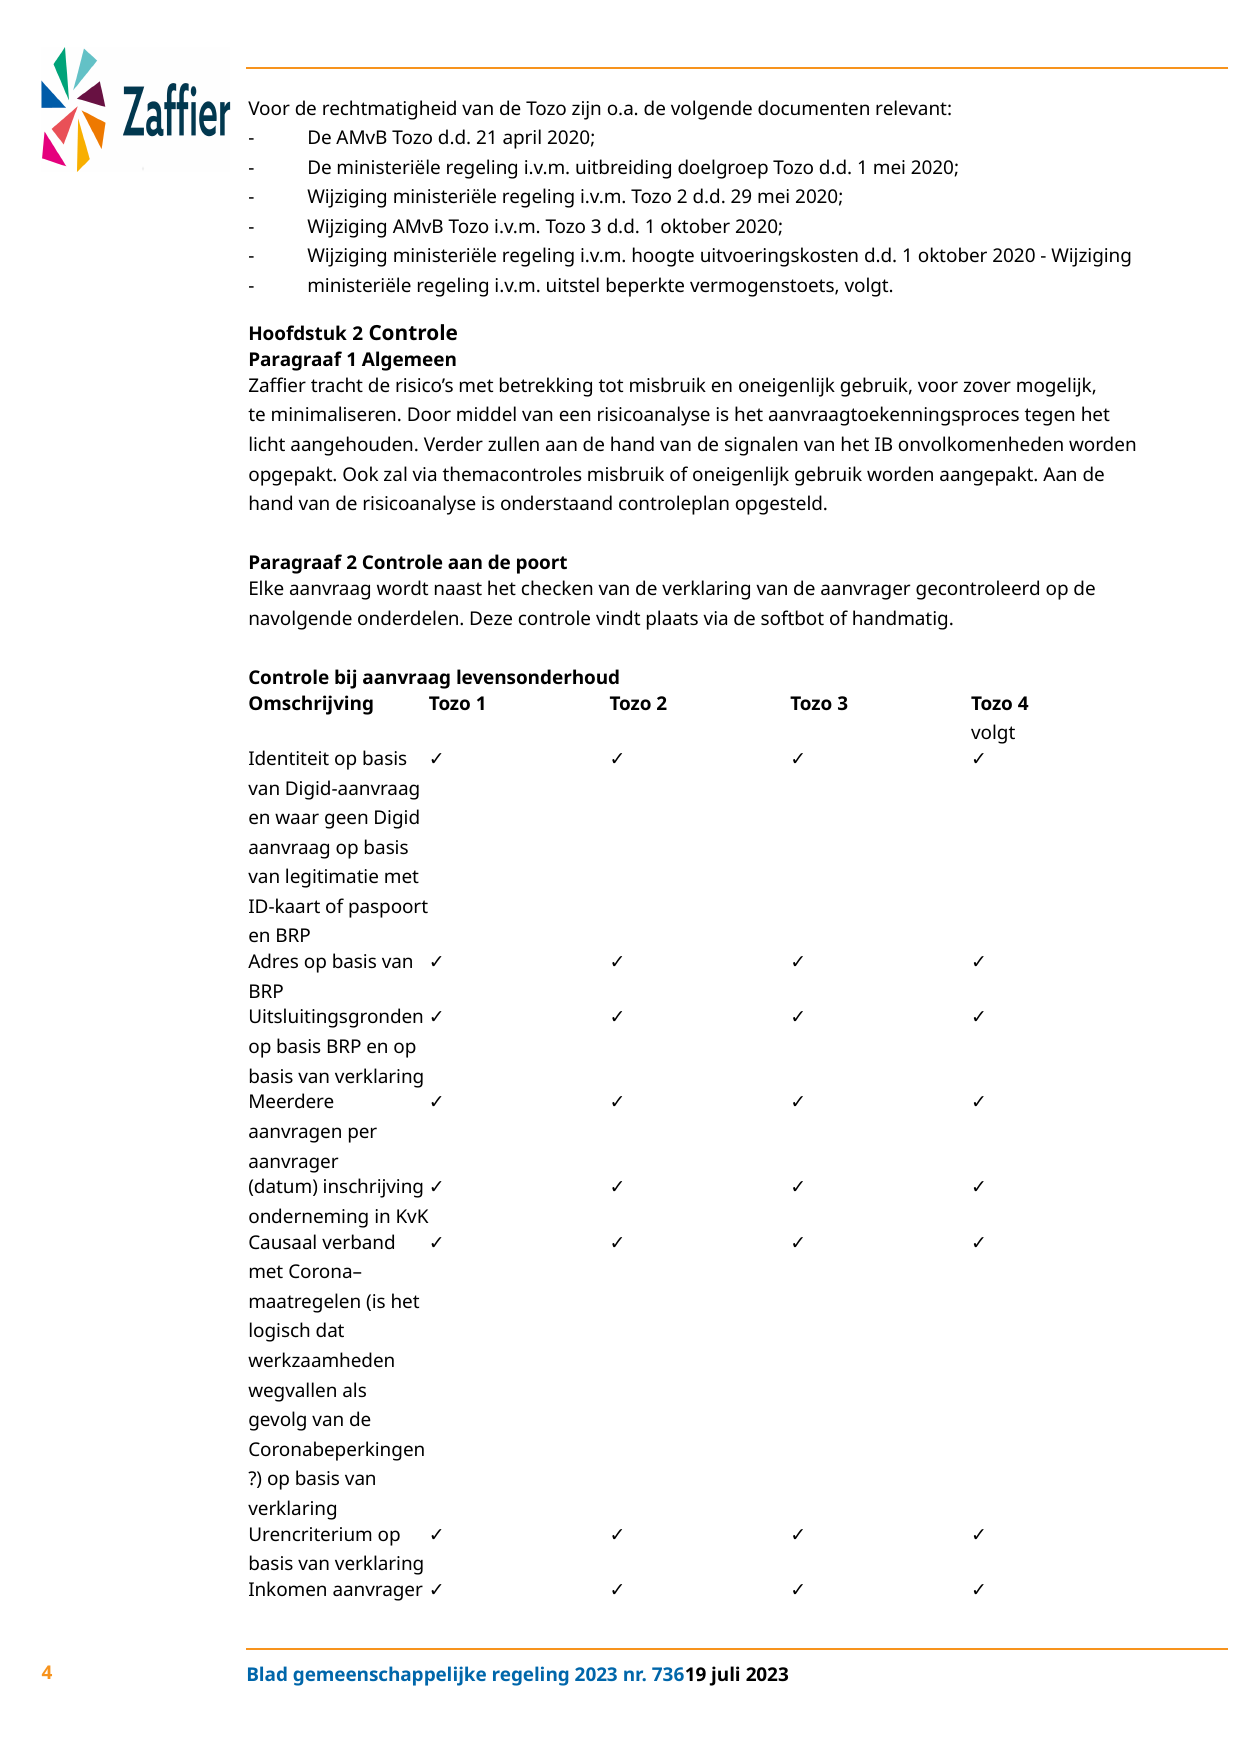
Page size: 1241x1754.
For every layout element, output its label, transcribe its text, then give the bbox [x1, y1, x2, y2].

list Wijziging ministeriële regeling i.v.m. Tozo 2 d.d. 29 mei 2020; [248, 183, 1152, 209]
table_cell Tozo 2 [609, 690, 790, 745]
table_cell [429, 745, 609, 948]
table_cell [609, 1576, 790, 1602]
list Wijziging AMvB Tozo i.v.m. Tozo 3 d.d. 1 oktober 2020; [248, 213, 1152, 239]
table_cell [609, 949, 790, 1004]
table_cell [971, 1521, 1152, 1576]
table_cell [790, 949, 971, 1004]
table_cell [429, 1521, 609, 1576]
table_cell [609, 1004, 790, 1089]
table_cell (datum) inschrijving onderneming in KvK [248, 1174, 429, 1229]
table_cell [971, 1004, 1152, 1089]
table_cell [971, 949, 1152, 1004]
table_cell Tozo 4 volgt [971, 690, 1152, 745]
list Wijziging ministeriële regeling i.v.m. hoogte uitvoeringskosten d.d. 1 oktober 2020 - Wijziging [248, 243, 1152, 268]
table_cell Meerdere aanvragen per aanvrager [248, 1089, 429, 1173]
text Paragraaf 2 Controle aan de poort [248, 549, 1152, 575]
table_cell [429, 1576, 609, 1602]
list De ministeriële regeling i.v.m. uitbreiding doelgroep Tozo d.d. 1 mei 2020; [248, 154, 1152, 180]
table_cell [609, 1089, 790, 1173]
table_cell [609, 745, 790, 948]
text Hoofdstuk 2 Controle [248, 318, 1152, 346]
table_cell [790, 1004, 971, 1089]
table_cell [790, 745, 971, 948]
table_cell [971, 745, 1152, 948]
table_cell Uitsluitingsgronden op basis BRP en op basis van verklaring [248, 1004, 429, 1089]
text Voor de rechtmatigheid van de Tozo zijn o.a. de volgende documenten relevant: [248, 95, 1152, 121]
table_cell [790, 1576, 971, 1602]
table_cell [971, 1089, 1152, 1173]
table_cell Urencriterium op basis van verklaring [248, 1521, 429, 1576]
table_cell [790, 1089, 971, 1173]
table_cell [790, 1229, 971, 1521]
list ministeriële regeling i.v.m. uitstel beperkte vermogenstoets, volgt. [248, 272, 1152, 298]
table_cell [429, 1004, 609, 1089]
table_cell [609, 1229, 790, 1521]
picture [41, 47, 231, 172]
table_cell [971, 1174, 1152, 1229]
table_cell Adres op basis van BRP [248, 949, 429, 1004]
list De AMvB Tozo d.d. 21 april 2020; [248, 124, 1152, 150]
table_cell Identiteit op basis van Digid-aanvraag en waar geen Digid aanvraag op basis van legitimatie met ID-kaart of paspoort en BRP [248, 745, 429, 948]
text Elke aanvraag wordt naast het checken van de verklaring van de aanvrager gecontroleerd op de navolgende onderdelen. Deze controle vindt plaats via de softbot of handmatig. [248, 575, 1152, 631]
table_cell Tozo 1 [429, 690, 609, 745]
text te minimaliseren. Door middel van een risicoanalyse is het aanvraagtoekenningsproces tegen het licht aangehouden. Verder zullen aan de hand van de signalen van het IB onvolkomenheden worden opgepakt. Ook zal via themacontroles misbruik of oneigenlijk gebruik worden aangepakt. Aan de hand van de risicoanalyse is onderstaand controleplan opgesteld. [248, 402, 1152, 516]
table_cell [429, 1089, 609, 1173]
table_cell [971, 1576, 1152, 1602]
table_cell Tozo 3 [790, 690, 971, 745]
table_cell [790, 1174, 971, 1229]
table_cell Omschrijving [248, 690, 429, 745]
table_cell [971, 1229, 1152, 1521]
table_cell [790, 1521, 971, 1576]
table_cell [609, 1521, 790, 1576]
text Paragraaf 1 Algemeen [248, 346, 1152, 372]
table_cell Inkomen aanvrager [248, 1576, 429, 1602]
table_cell [609, 1174, 790, 1229]
table_cell [429, 1229, 609, 1521]
table_cell [429, 949, 609, 1004]
table_cell Causaal verband met Corona–maatregelen (is het logisch dat werkzaamheden wegvallen als gevolg van de Coronabeperkingen?) op basis van verklaring [248, 1229, 429, 1521]
table_header Controle bij aanvraag levensonderhoud [248, 664, 1152, 690]
table_cell [429, 1174, 609, 1229]
text Zaffier tracht de risico’s met betrekking tot misbruik en oneigenlijk gebruik, voor zover mogelijk, [248, 372, 1152, 398]
